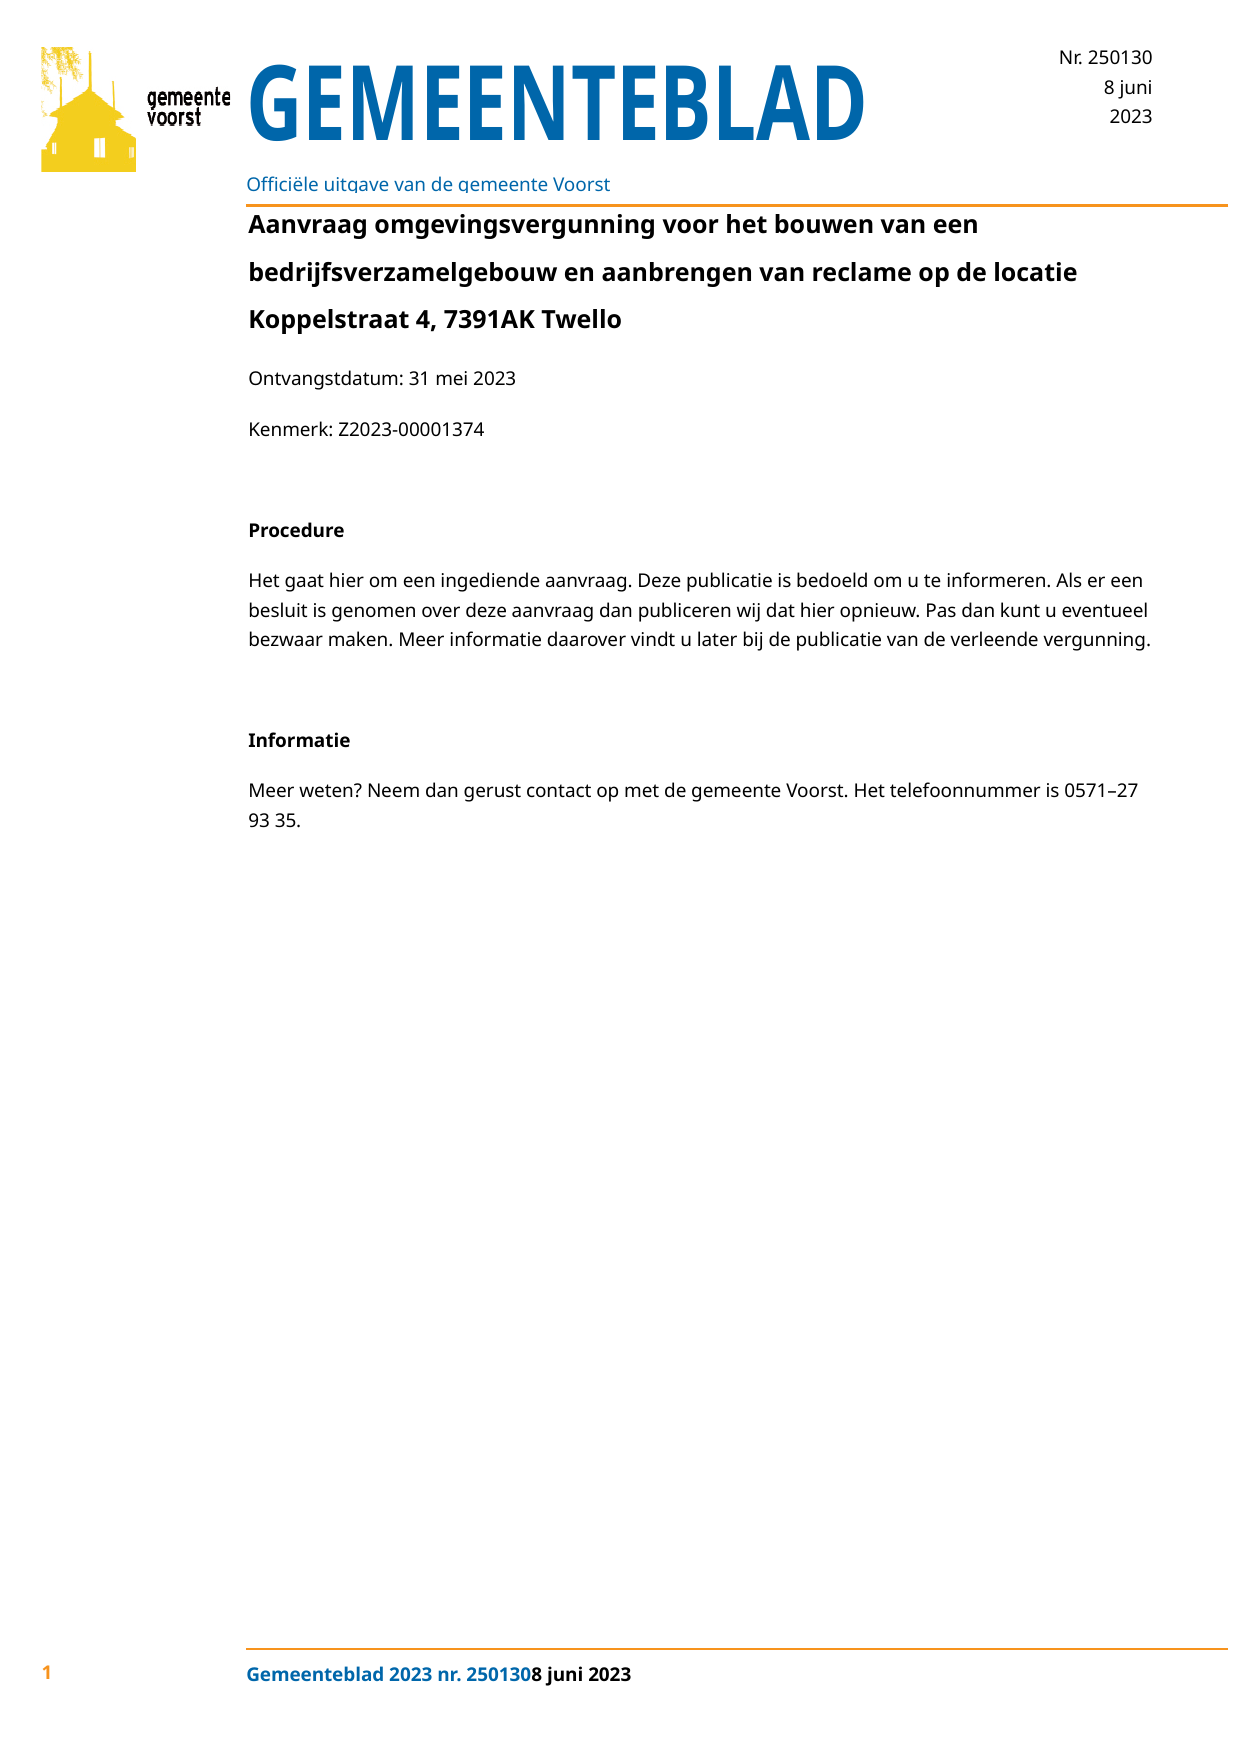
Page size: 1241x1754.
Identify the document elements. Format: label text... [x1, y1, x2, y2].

text Procedure [248, 517, 1152, 542]
text Het gaat hier om een ingediende aanvraag. Deze publicatie is bedoeld om u te informeren. Als er een besluit is genomen over deze aanvraag dan publiceren wij dat hier opnieuw. Pas dan kunt u eventueel bezwaar maken. Meer informatie daarover vindt u later bij de publicatie van de verleende vergunning. [248, 567, 1152, 652]
picture [41, 47, 231, 172]
text Aanvraag omgevingsvergunning voor het bouwen van een bedrijfsverzamelgebouw en aanbrengen van reclame op de locatie Koppelstraat 4, 7391AK Twello [248, 207, 1152, 336]
text Meer weten? Neem dan gerust contact op met de gemeente Voorst. Het telefoonnummer is 0571–27 93 35. [248, 778, 1152, 833]
text Informatie [248, 727, 1152, 753]
text Ontvangstdatum: 31 mei 2023 [248, 366, 1152, 391]
text Kenmerk: Z2023-00001374 [248, 416, 1152, 442]
